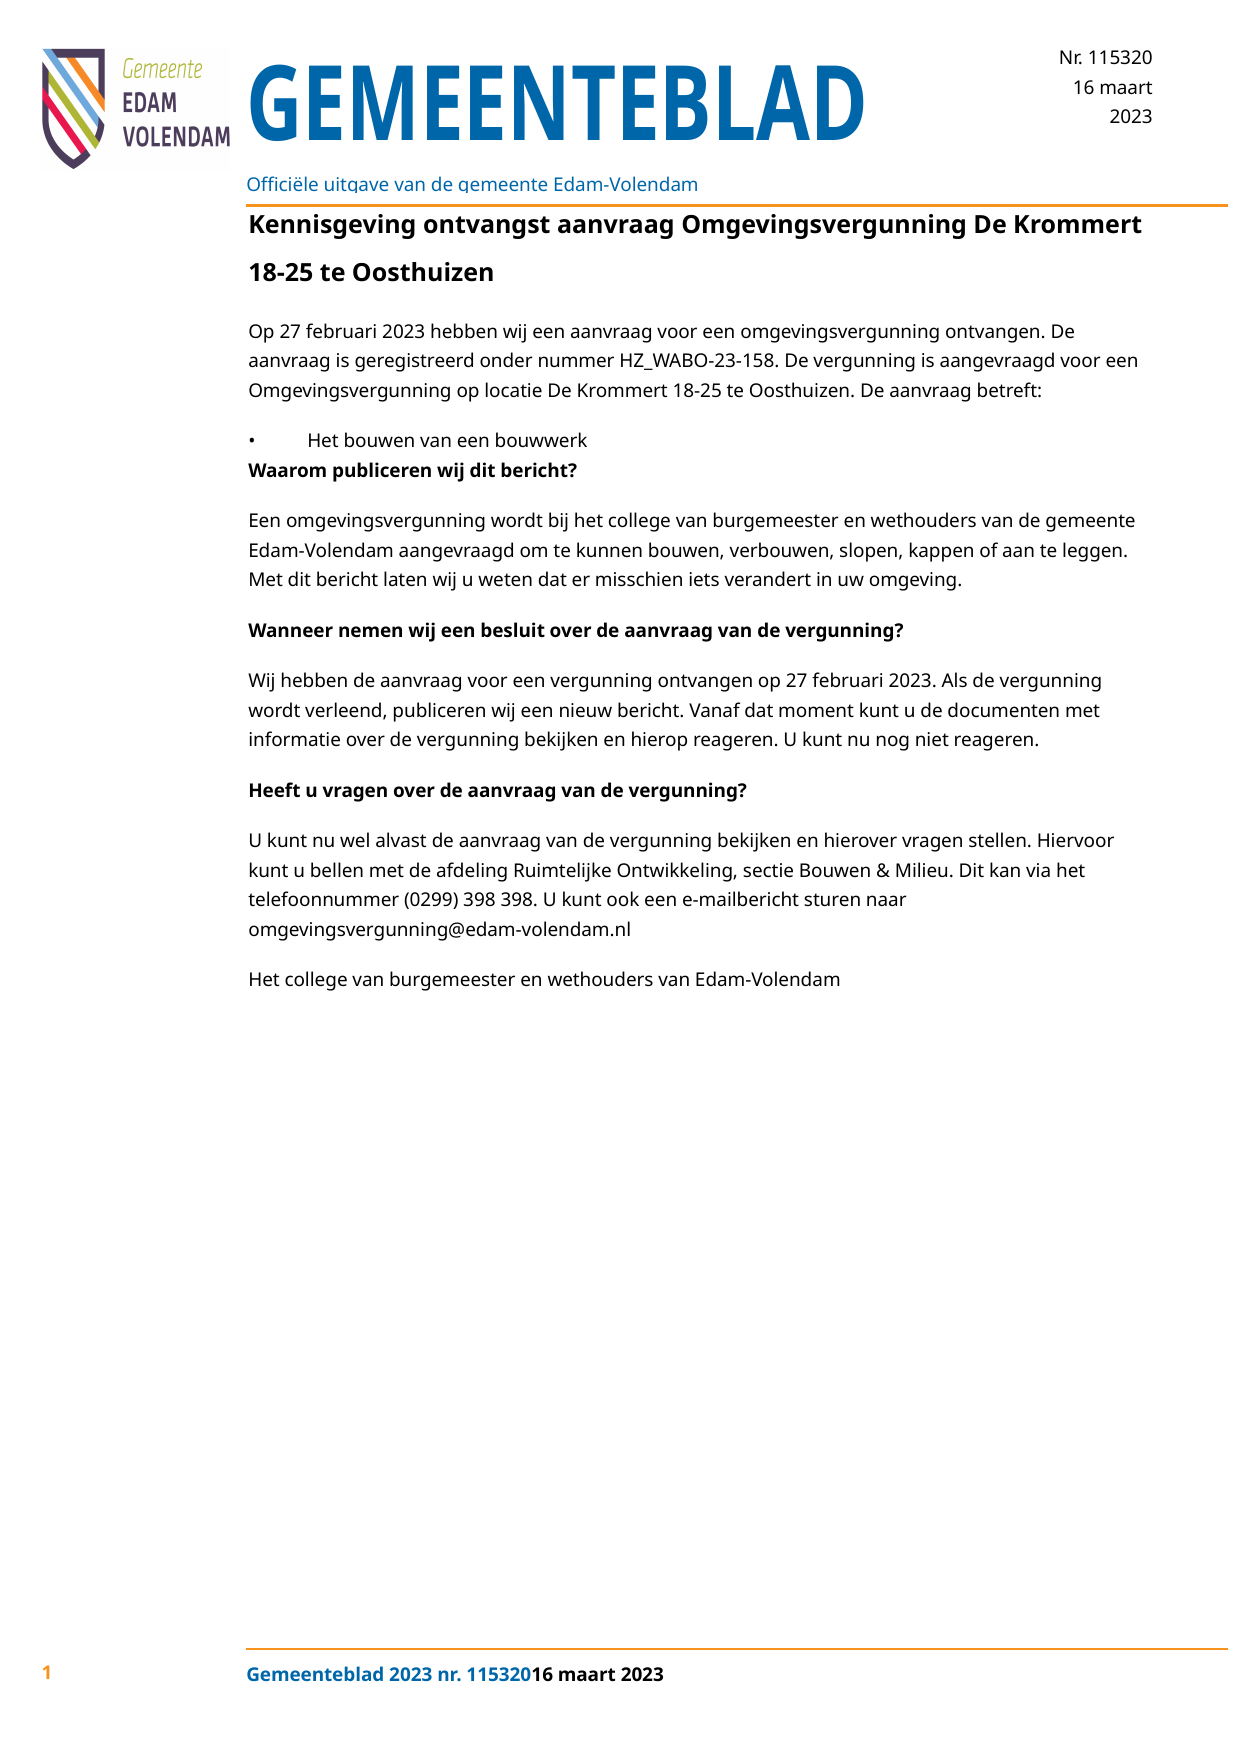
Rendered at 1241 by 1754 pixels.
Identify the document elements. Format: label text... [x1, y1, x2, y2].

text Wij hebben de aanvraag voor een vergunning ontvangen op 27 februari 2023. Als de vergunning wordt verleend, publiceren wij een nieuw bericht. Vanaf dat moment kunt u de documenten met informatie over de vergunning bekijken en hierop reageren. U kunt nu nog niet reageren. [248, 667, 1152, 752]
text Wanneer nemen wij een besluit over de aanvraag van de vergunning? [248, 617, 1152, 643]
list Het bouwen van een bouwwerk [248, 427, 1152, 453]
text Het college van burgemeester en wethouders van Edam-Volendam [248, 967, 1152, 992]
text Kennisgeving ontvangst aanvraag Omgevingsvergunning De Krommert 18-25 te Oosthuizen [248, 207, 1152, 288]
text Waarom publiceren wij dit bericht? [248, 457, 1152, 483]
text Een omgevingsvergunning wordt bij het college van burgemeester en wethouders van de gemeente Edam-Volendam aangevraagd om te kunnen bouwen, verbouwen, slopen, kappen of aan te leggen. Met dit bericht laten wij u weten dat er misschien iets verandert in uw omgeving. [248, 507, 1152, 592]
text Op 27 februari 2023 hebben wij een aanvraag voor een omgevingsvergunning ontvangen. De aanvraag is geregistreerd onder nummer HZ_WABO-23-158. De vergunning is aangevraagd voor een Omgevingsvergunning op locatie De Krommert 18-25 te Oosthuizen. De aanvraag betreft: [248, 318, 1152, 403]
picture [41, 47, 231, 172]
text U kunt nu wel alvast de aanvraag van de vergunning bekijken en hierover vragen stellen. Hiervoor kunt u bellen met de afdeling Ruimtelijke Ontwikkeling, sectie Bouwen & Milieu. Dit kan via het telefoonnummer (0299) 398 398. U kunt ook een e-mailbericht sturen naar omgevingsvergunning@edam-volendam.nl [248, 827, 1152, 942]
text Heeft u vragen over de aanvraag van de vergunning? [248, 777, 1152, 803]
